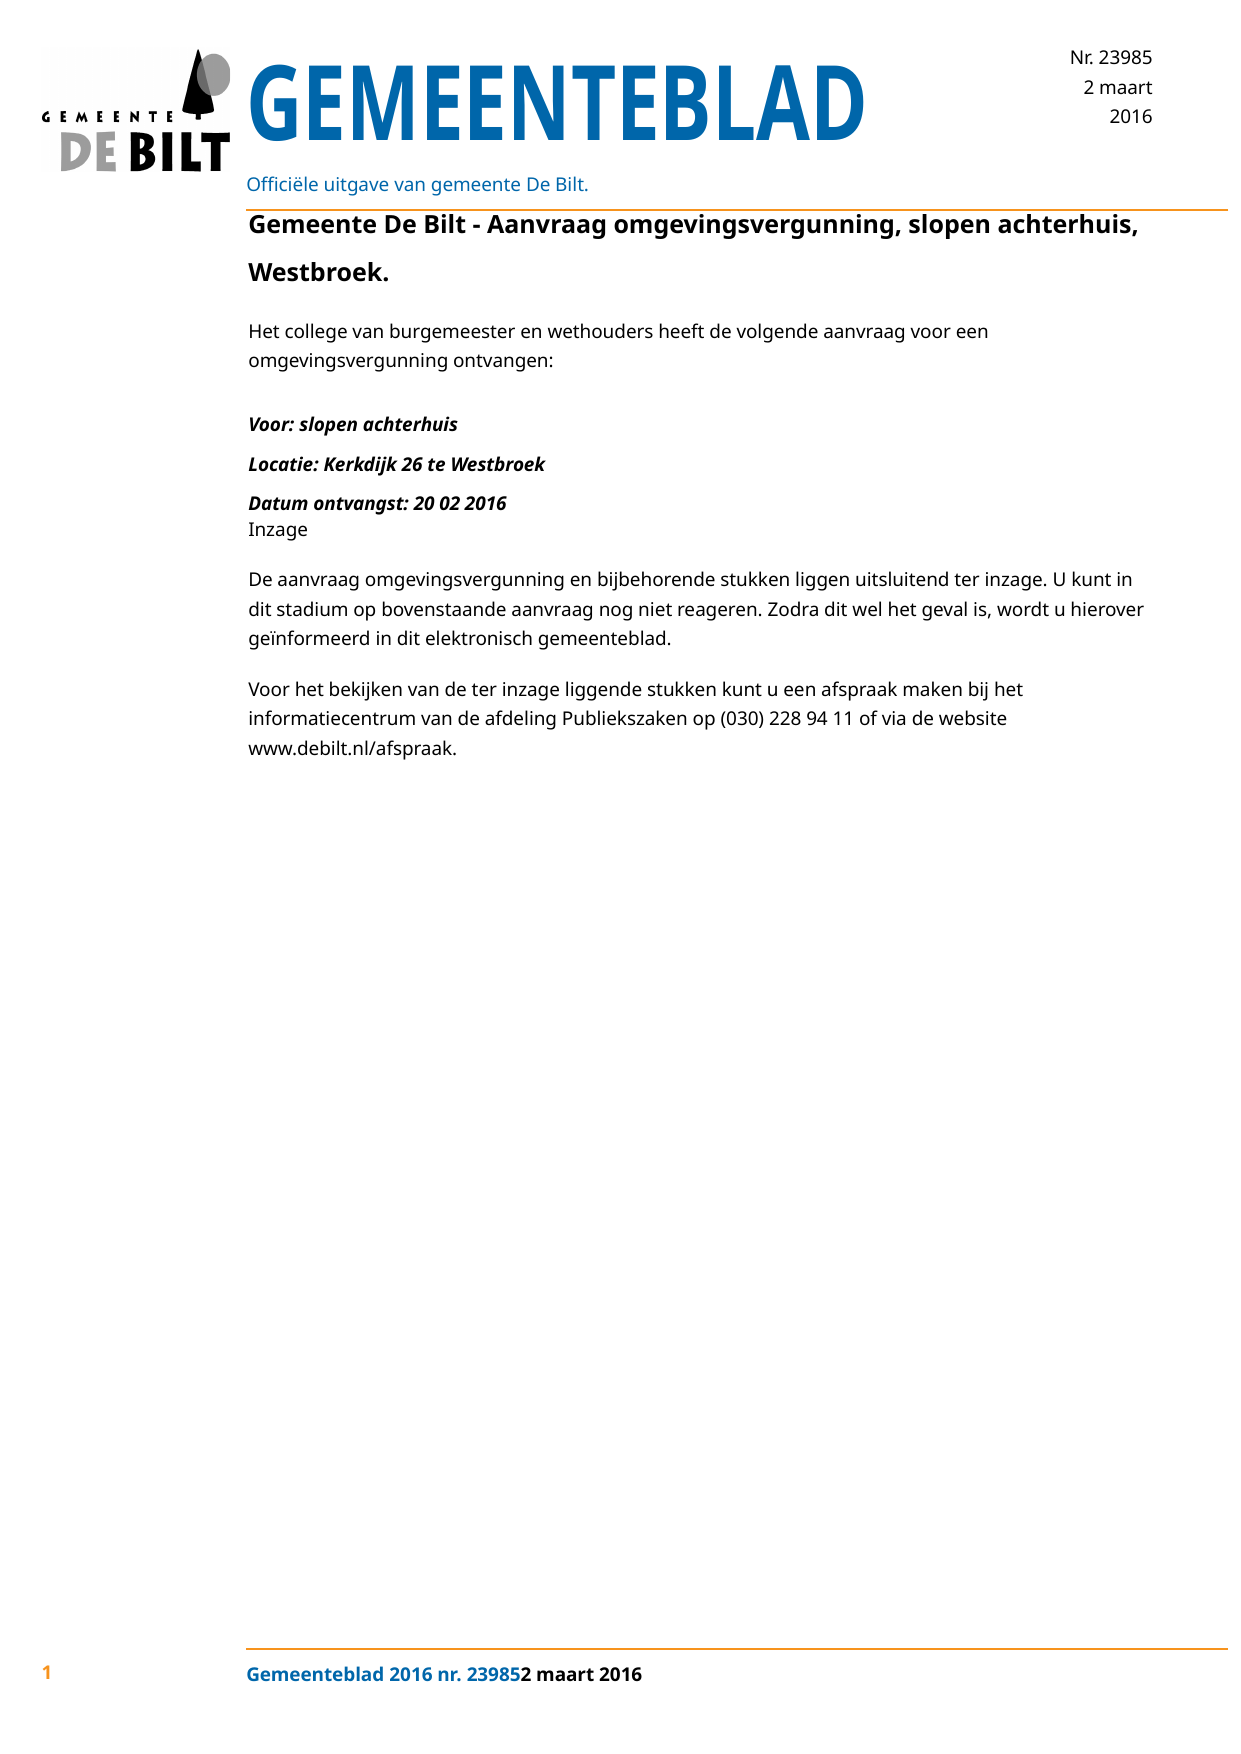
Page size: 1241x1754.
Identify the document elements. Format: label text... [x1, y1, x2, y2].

text Gemeente De Bilt - Aanvraag omgevingsvergunning, slopen achterhuis, Westbroek. [248, 211, 1152, 288]
text Voor: slopen achterhuis [248, 411, 1152, 437]
text Locatie: Kerkdijk 26 te Westbroek [248, 451, 1152, 476]
picture [41, 47, 231, 172]
text Voor het bekijken van de ter inzage liggende stukken kunt u een afspraak maken bij het informatiecentrum van de afdeling Publiekszaken op (030) 228 94 11 of via de website www.debilt.nl/afspraak. [248, 676, 1152, 761]
text Inzage [248, 516, 1152, 541]
text Datum ontvangst: 20 02 2016 [248, 490, 1152, 516]
text Het college van burgemeester en wethouders heeft de volgende aanvraag voor een omgevingsvergunning ontvangen: [248, 318, 1152, 373]
text De aanvraag omgevingsvergunning en bijbehorende stukken liggen uitsluitend ter inzage. U kunt in dit stadium op bovenstaande aanvraag nog niet reageren. Zodra dit wel het geval is, wordt u hierover geïnformeerd in dit elektronisch gemeenteblad. [248, 566, 1152, 651]
